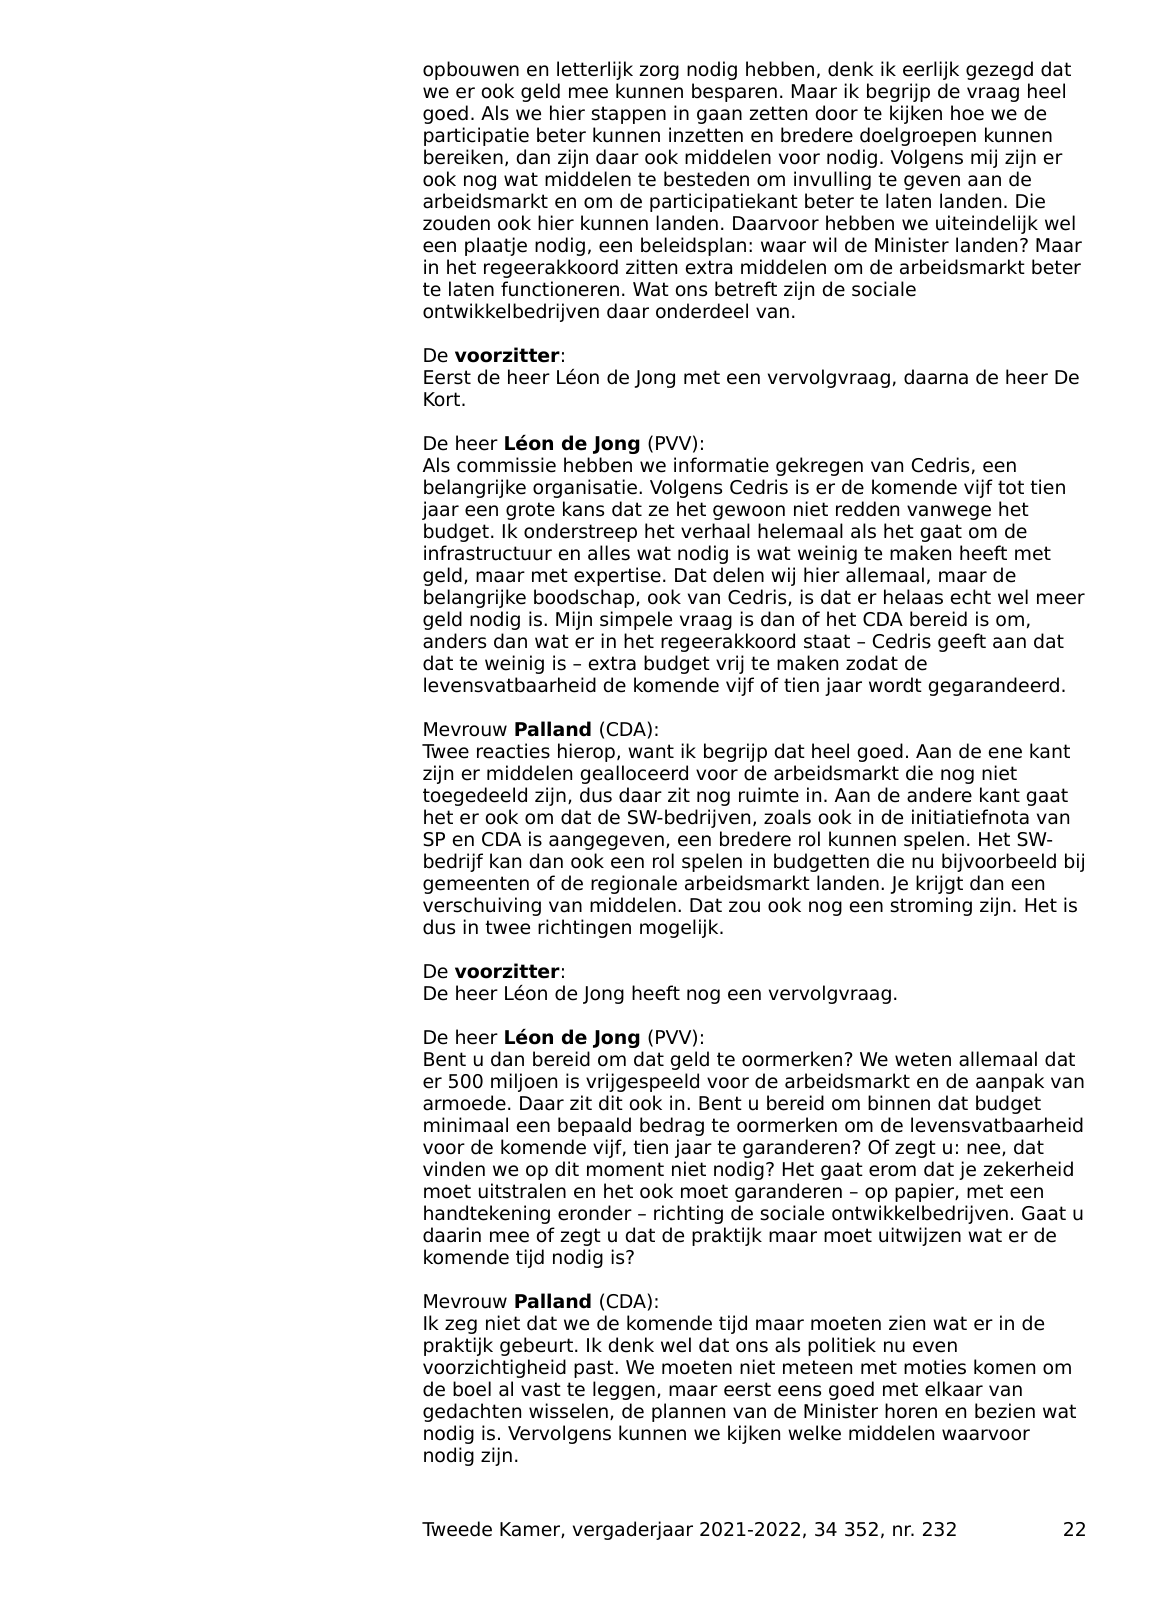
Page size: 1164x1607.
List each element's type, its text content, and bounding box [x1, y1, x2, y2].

text Als commissie hebben we informatie gekregen van Cedris, een belangrijke organisatie. Volgens Cedris is er de komende vijf tot tien jaar een grote kans dat ze het gewoon niet redden vanwege het budget. Ik onderstreep het verhaal helemaal als het gaat om de infrastructuur en alles wat nodig is wat weinig te maken heeft met geld, maar met expertise. Dat delen wij hier allemaal, maar de belangrijke boodschap, ook van Cedris, is dat er helaas echt wel meer geld nodig is. Mijn simpele vraag is dan of het CDA bereid is om, anders dan wat er in het regeerakkoord staat – Cedris geeft aan dat dat te weinig is – extra budget vrij te maken zodat de levensvatbaarheid de komende vijf of tien jaar wordt gegarandeerd. [422, 455, 1087, 697]
text Eerst de heer Léon de Jong met een vervolgvraag, daarna de heer De Kort. [422, 367, 1087, 411]
text Bent u dan bereid om dat geld te oormerken? We weten allemaal dat er 500 miljoen is vrijgespeeld voor de arbeidsmarkt en de aanpak van armoede. Daar zit dit ook in. Bent u bereid om binnen dat budget minimaal een bepaald bedrag te oormerken om de levensvatbaarheid voor de komende vijf, tien jaar te garanderen? Of zegt u: nee, dat vinden we op dit moment niet nodig? Het gaat erom dat je zekerheid moet uitstralen en het ook moet garanderen – op papier, met een handtekening eronder – richting de sociale ontwikkelbedrijven. Gaat u daarin mee of zegt u dat de praktijk maar moet uitwijzen wat er de komende tijd nodig is? [422, 1049, 1087, 1269]
text Twee reacties hierop, want ik begrijp dat heel goed. Aan de ene kant zijn er middelen gealloceerd voor de arbeidsmarkt die nog niet toegedeeld zijn, dus daar zit nog ruimte in. Aan de andere kant gaat het er ook om dat de SW-bedrijven, zoals ook in de initiatiefnota van SP en CDA is aangegeven, een bredere rol kunnen spelen. Het SW-bedrijf kan dan ook een rol spelen in budgetten die nu bijvoorbeeld bij gemeenten of de regionale arbeidsmarkt landen. Je krijgt dan een verschuiving van middelen. Dat zou ook nog een stroming zijn. Het is dus in twee richtingen mogelijk. [422, 741, 1087, 939]
text opbouwen en letterlijk zorg nodig hebben, denk ik eerlijk gezegd dat we er ook geld mee kunnen besparen. Maar ik begrijp de vraag heel goed. Als we hier stappen in gaan zetten door te kijken hoe we de participatie beter kunnen inzetten en bredere doelgroepen kunnen bereiken, dan zijn daar ook middelen voor nodig. Volgens mij zijn er ook nog wat middelen te besteden om invulling te geven aan de arbeidsmarkt en om de participatiekant beter te laten landen. Die zouden ook hier kunnen landen. Daarvoor hebben we uiteindelijk wel een plaatje nodig, een beleidsplan: waar wil de Minister landen? Maar in het regeerakkoord zitten extra middelen om de arbeidsmarkt beter te laten functioneren. Wat ons betreft zijn de sociale ontwikkelbedrijven daar onderdeel van. [422, 59, 1087, 323]
text De heer Léon de Jong (PVV): [422, 433, 1087, 455]
text Mevrouw Palland (CDA): [422, 719, 1087, 741]
text De heer Léon de Jong heeft nog een vervolgvraag. [422, 983, 1087, 1005]
text De voorzitter: [422, 961, 1087, 983]
text De voorzitter: [422, 345, 1087, 367]
text De heer Léon de Jong (PVV): [422, 1027, 1087, 1049]
text Ik zeg niet dat we de komende tijd maar moeten zien wat er in de praktijk gebeurt. Ik denk wel dat ons als politiek nu even voorzichtigheid past. We moeten niet meteen met moties komen om de boel al vast te leggen, maar eerst eens goed met elkaar van gedachten wisselen, de plannen van de Minister horen en bezien wat nodig is. Vervolgens kunnen we kijken welke middelen waarvoor nodig zijn. [422, 1313, 1087, 1467]
text Mevrouw Palland (CDA): [422, 1291, 1087, 1313]
